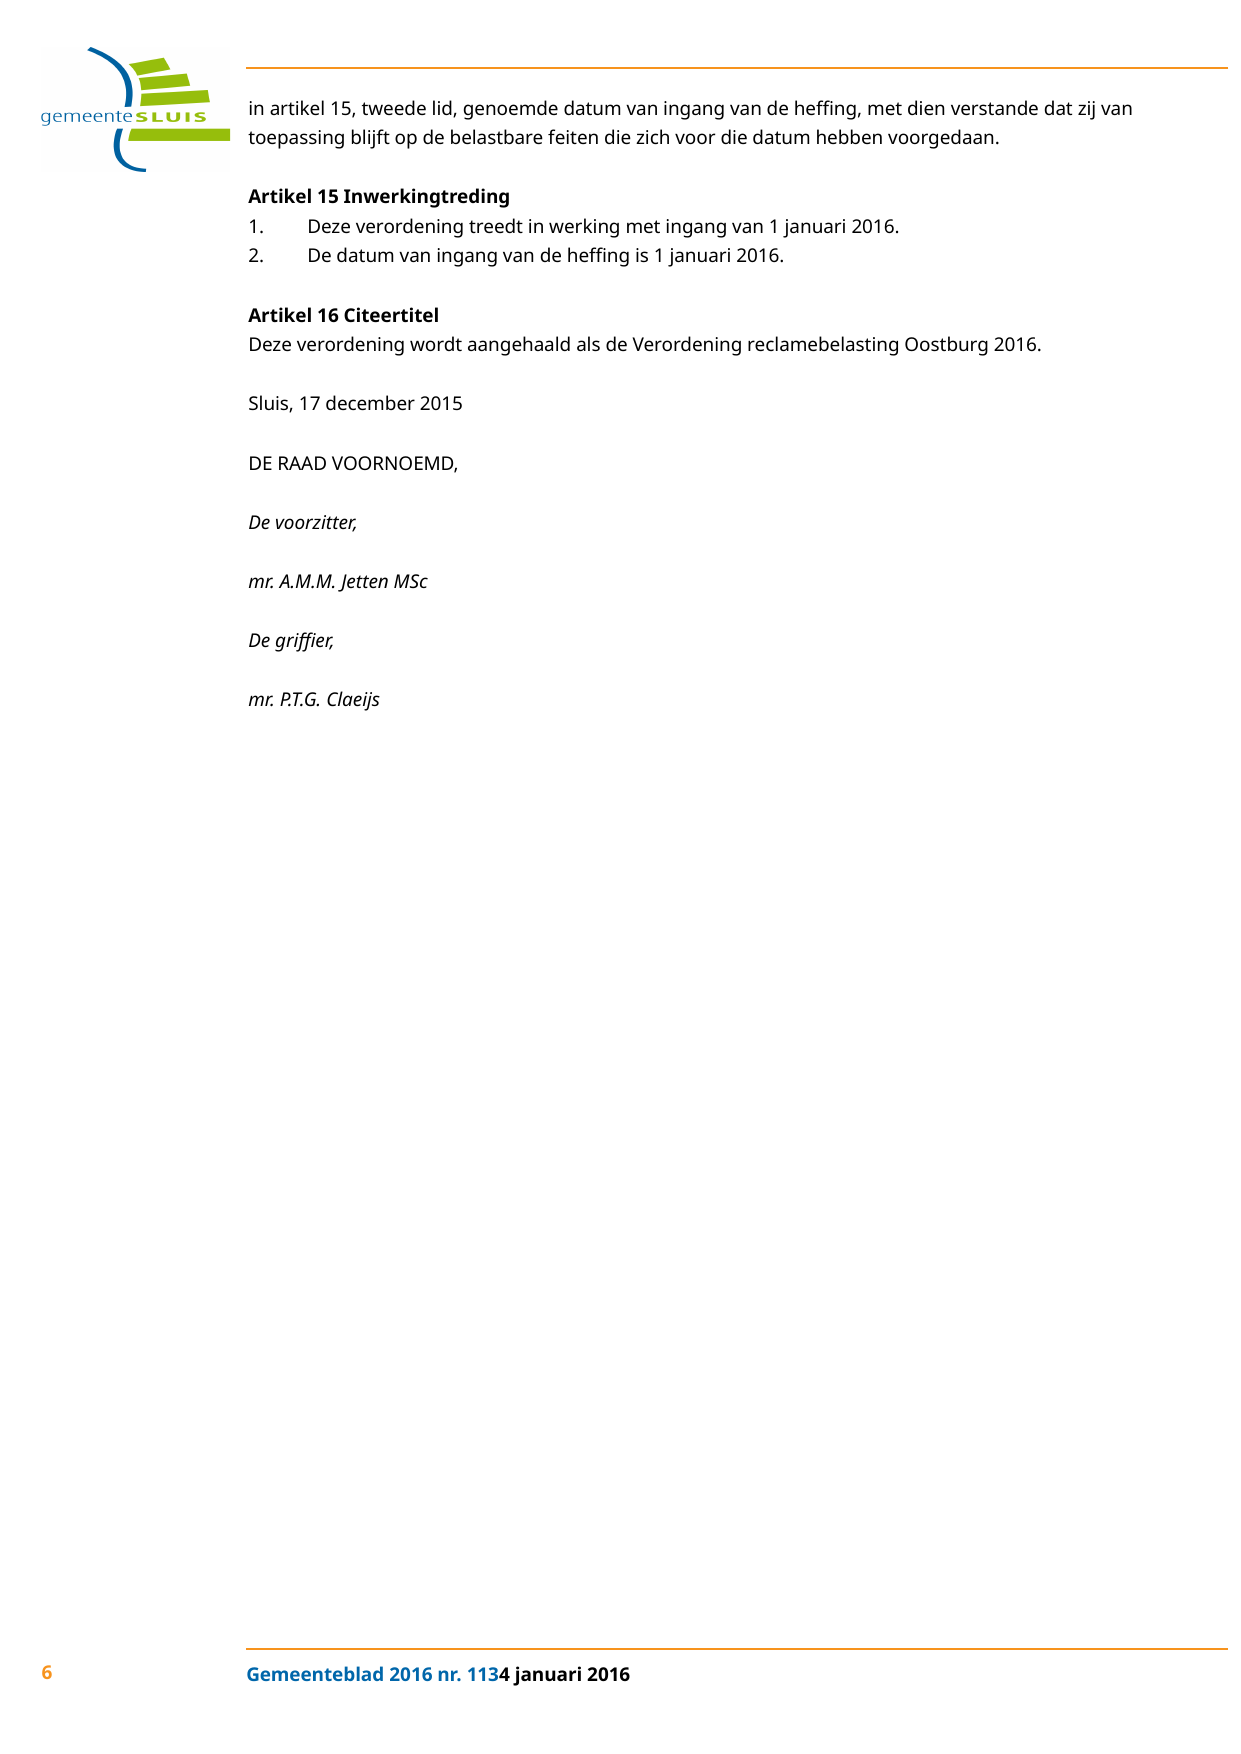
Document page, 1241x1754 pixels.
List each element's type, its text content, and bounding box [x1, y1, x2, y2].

text De voorzitter, [248, 509, 1152, 535]
text mr. A.M.M. Jetten MSc [248, 568, 1152, 594]
text Sluis, 17 december 2015 [248, 391, 1152, 416]
text Artikel 15 Inwerkingtreding [248, 183, 1152, 209]
list Deze verordening treedt in werking met ingang van 1 januari 2016. [248, 213, 1152, 239]
text in artikel 15, tweede lid, genoemde datum van ingang van de heffing, met dien verstande dat zij van toepassing blijft op de belastbare feiten die zich voor die datum hebben voorgedaan. [248, 95, 1152, 150]
text Artikel 16 Citeertitel [248, 302, 1152, 328]
text DE RAAD VOORNOEMD, [248, 450, 1152, 476]
text mr. P.T.G. Claeijs [248, 686, 1152, 712]
text De griffier, [248, 627, 1152, 653]
list De datum van ingang van de heffing is 1 januari 2016. [248, 243, 1152, 268]
picture [41, 47, 231, 172]
text Deze verordening wordt aangehaald als de Verordening reclamebelasting Oostburg 2016. [248, 331, 1152, 357]
